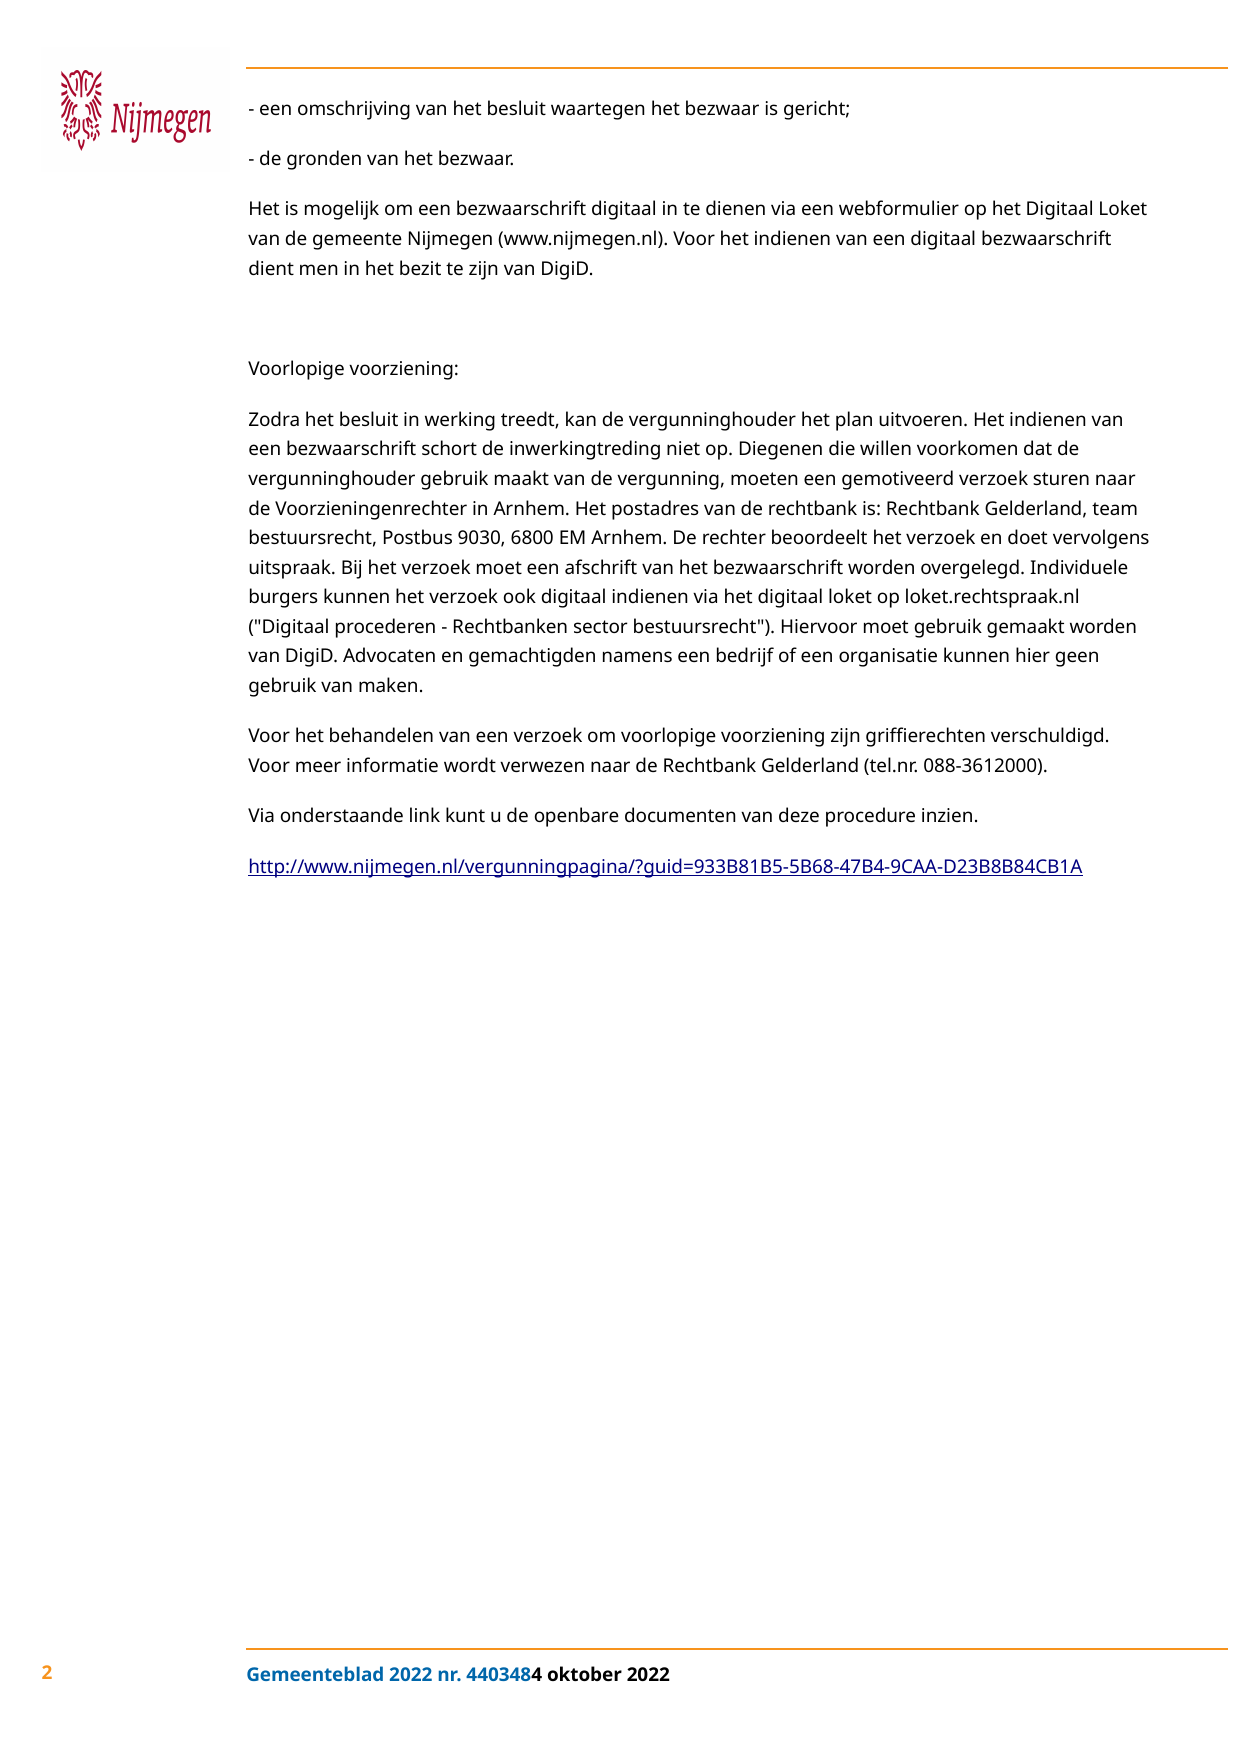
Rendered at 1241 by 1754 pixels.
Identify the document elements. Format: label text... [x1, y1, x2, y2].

picture [41, 47, 231, 172]
text http://www.nijmegen.nl/vergunningpagina/?guid=933B81B5-5B68-47B4-9CAA-D23B8B84CB1A [248, 853, 1152, 879]
text Via onderstaande link kunt u de openbare documenten van deze procedure inzien. [248, 803, 1152, 828]
text Voorlopige voorziening: [248, 356, 1152, 381]
text Zodra het besluit in werking treedt, kan de vergunninghouder het plan uitvoeren. Het indienen van een bezwaarschrift schort de inwerkingtreding niet op. Diegenen die willen voorkomen dat de vergunninghouder gebruik maakt van de vergunning, moeten een gemotiveerd verzoek sturen naar de Voorzieningenrechter in Arnhem. Het postadres van de rechtbank is: Rechtbank Gelderland, team bestuursrecht, Postbus 9030, 6800 EM Arnhem. De rechter beoordeelt het verzoek en doet vervolgens uitspraak. Bij het verzoek moet een afschrift van het bezwaarschrift worden overgelegd. Individuele burgers kunnen het verzoek ook digitaal indienen via het digitaal loket op loket.rechtspraak.nl ("Digitaal procederen - Rechtbanken sector bestuursrecht"). Hiervoor moet gebruik gemaakt worden van DigiD. Advocaten en gemachtigden namens een bedrijf of een organisatie kunnen hier geen gebruik van maken. [248, 406, 1152, 698]
text Voor het behandelen van een verzoek om voorlopige voorziening zijn griffierechten verschuldigd. Voor meer informatie wordt verwezen naar de Rechtbank Gelderland (tel.nr. 088-3612000). [248, 723, 1152, 778]
text Het is mogelijk om een bezwaarschrift digitaal in te dienen via een webformulier op het Digitaal Loket van de gemeente Nijmegen (www.nijmegen.nl). Voor het indienen van een digitaal bezwaarschrift dient men in het bezit te zijn van DigiD. [248, 196, 1152, 281]
text - de gronden van het bezwaar. [248, 145, 1152, 171]
text - een omschrijving van het besluit waartegen het bezwaar is gericht; [248, 95, 1152, 121]
